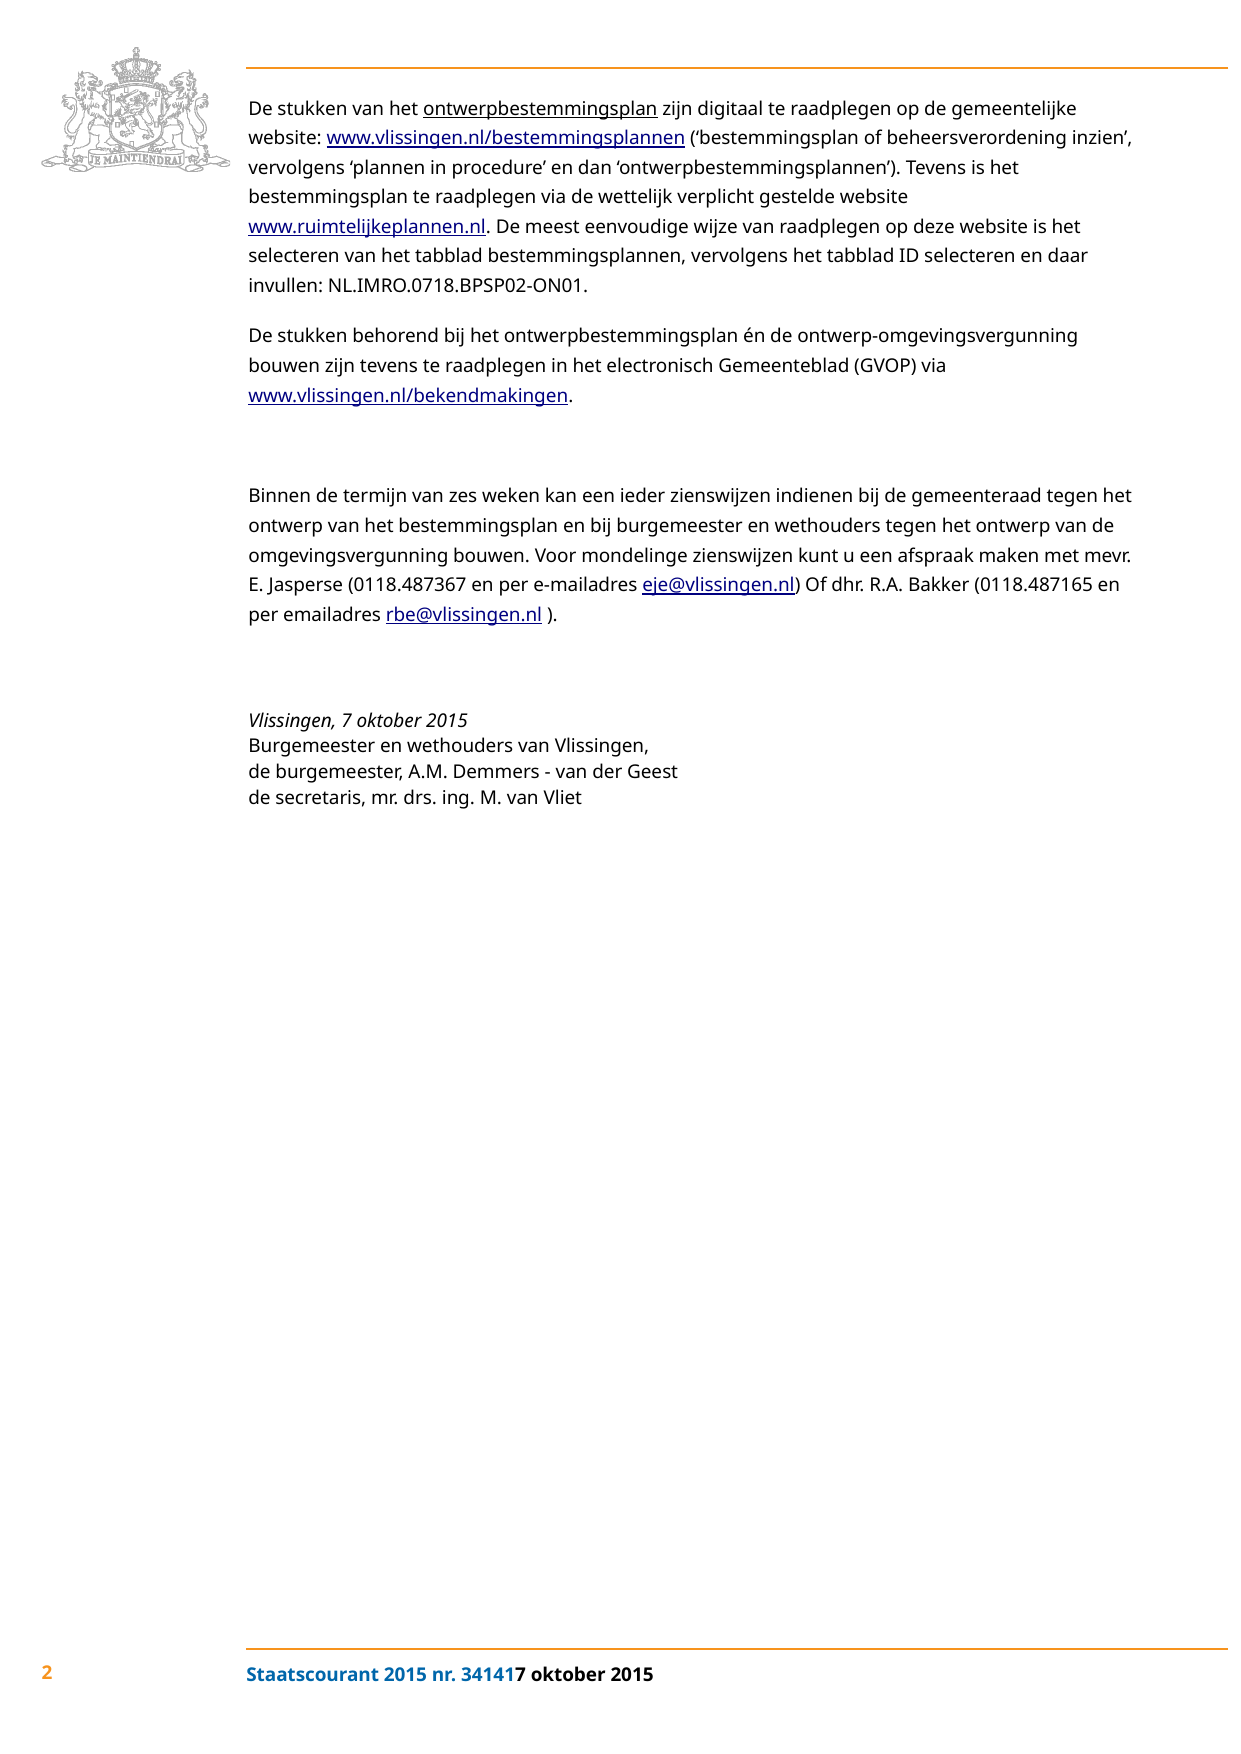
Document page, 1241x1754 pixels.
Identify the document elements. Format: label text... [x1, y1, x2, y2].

text Burgemeester en wethouders van Vlissingen, [248, 732, 1152, 758]
text Vlissingen, 7 oktober 2015 [248, 707, 1152, 732]
text de burgemeester, A.M. Demmers - van der Geest [248, 758, 1152, 784]
text de secretaris, mr. drs. ing. M. van Vliet [248, 784, 1152, 810]
picture [41, 47, 231, 172]
text De stukken behorend bij het ontwerpbestemmingsplan én de ontwerp-omgevingsvergunning bouwen zijn tevens te raadplegen in het electronisch Gemeenteblad (GVOP) via www.vlissingen.nl/bekendmakingen. [248, 323, 1152, 408]
text De stukken van het ontwerpbestemmingsplan zijn digitaal te raadplegen op de gemeentelijke website: www.vlissingen.nl/bestemmingsplannen (‘bestemmingsplan of beheersverordening inzien’, vervolgens ‘plannen in procedure’ en dan ‘ontwerpbestemmingsplannen’). Tevens is het bestemmingsplan te raadplegen via de wettelijk verplicht gestelde website www.ruimtelijkeplannen.nl. De meest eenvoudige wijze van raadplegen op deze website is het selecteren van het tabblad bestemmingsplannen, vervolgens het tabblad ID selecteren en daar invullen: NL.IMRO.0718.BPSP02-ON01. [248, 95, 1152, 298]
text Binnen de termijn van zes weken kan een ieder zienswijzen indienen bij de gemeenteraad tegen het ontwerp van het bestemmingsplan en bij burgemeester en wethouders tegen het ontwerp van de omgevingsvergunning bouwen. Voor mondelinge zienswijzen kunt u een afspraak maken met mevr. E. Jasperse (0118.487367 en per e-mailadres eje@vlissingen.nl) Of dhr. R.A. Bakker (0118.487165 en per emailadres rbe@vlissingen.nl ). [248, 483, 1152, 627]
